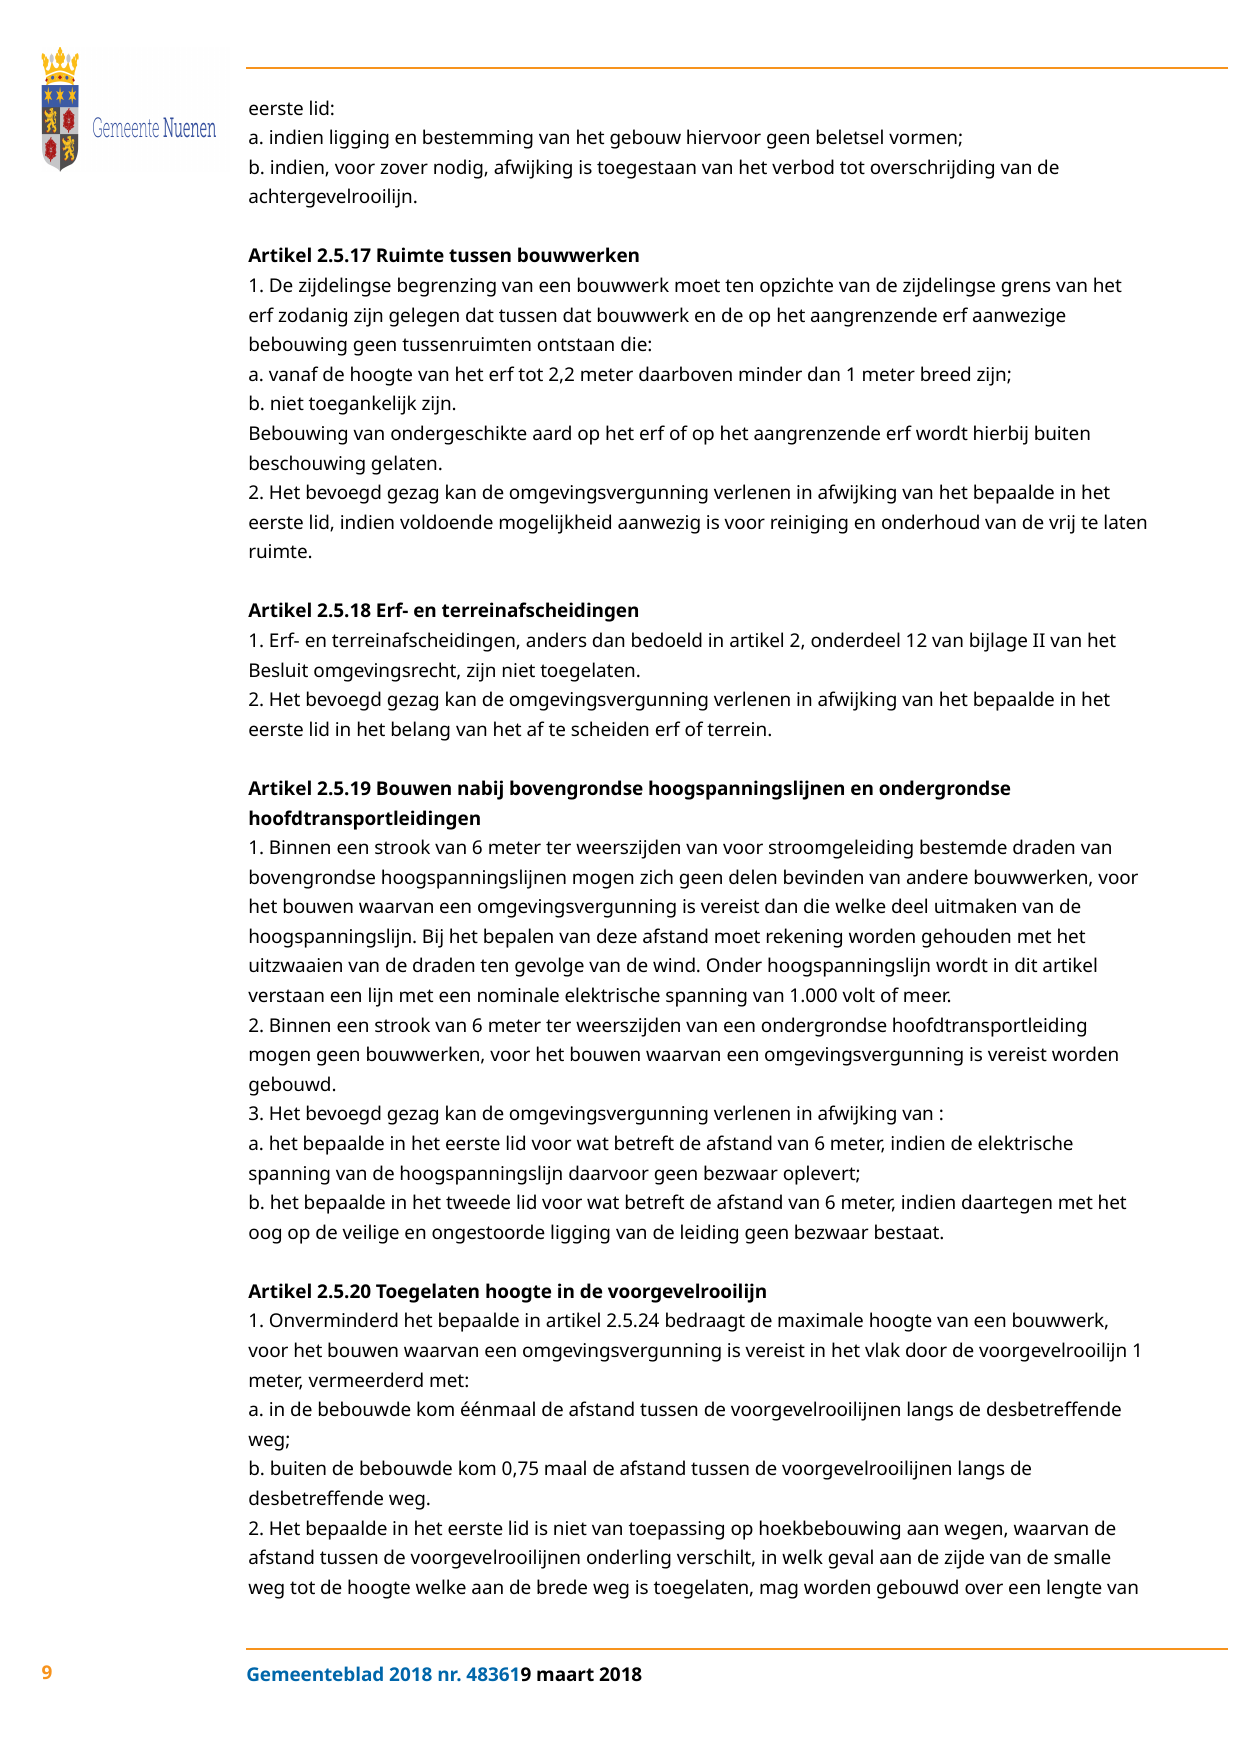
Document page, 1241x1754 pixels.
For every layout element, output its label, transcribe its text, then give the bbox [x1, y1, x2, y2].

text 2. Het bevoegd gezag kan de omgevingsvergunning verlenen in afwijking van het bepaalde in het eerste lid, indien voldoende mogelijkheid aanwezig is voor reiniging en onderhoud van de vrij te laten ruimte. [248, 479, 1152, 564]
text 3. Het bevoegd gezag kan de omgevingsvergunning verlenen in afwijking van : [248, 1101, 1152, 1126]
text b. indien, voor zover nodig, afwijking is toegestaan van het verbod tot overschrijding van de achtergevelrooilijn. [248, 154, 1152, 209]
text b. het bepaalde in het tweede lid voor wat betreft de afstand van 6 meter, indien daartegen met het oog op de veilige en ongestoorde ligging van de leiding geen bezwaar bestaat. [248, 1189, 1152, 1245]
text 2. Het bepaalde in het eerste lid is niet van toepassing op hoekbebouwing aan wegen, waarvan de afstand tussen de voorgevelrooilijnen onderling verschilt, in welk geval aan de zijde van de smalle weg tot de hoogte welke aan de brede weg is toegelaten, mag worden gebouwd over een lengte van [248, 1515, 1152, 1600]
text a. het bepaalde in het eerste lid voor wat betreft de afstand van 6 meter, indien de elektrische spanning van de hoogspanningslijn daarvoor geen bezwaar oplevert; [248, 1130, 1152, 1186]
text 1. Onverminderd het bepaalde in artikel 2.5.24 bedraagt de maximale hoogte van een bouwwerk, voor het bouwen waarvan een omgevingsvergunning is vereist in het vlak door de voorgevelrooilijn 1 meter, vermeerderd met: [248, 1308, 1152, 1393]
text Artikel 2.5.20 Toegelaten hoogte in de voorgevelrooilijn [248, 1278, 1152, 1304]
text 1. Binnen een strook van 6 meter ter weerszijden van voor stroomgeleiding bestemde draden van bovengrondse hoogspanningslijnen mogen zich geen delen bevinden van andere bouwwerken, voor het bouwen waarvan een omgevingsvergunning is vereist dan die welke deel uitmaken van de hoogspanningslijn. Bij het bepalen van deze afstand moet rekening worden gehouden met het uitzwaaien van de draden ten gevolge van de wind. Onder hoogspanningslijn wordt in dit artikel verstaan een lijn met een nominale elektrische spanning van 1.000 volt of meer. [248, 834, 1152, 1008]
text b. niet toegankelijk zijn. [248, 391, 1152, 416]
text eerste lid: [248, 95, 1152, 121]
text a. indien ligging en bestemming van het gebouw hiervoor geen beletsel vormen; [248, 124, 1152, 150]
picture [41, 47, 231, 172]
text a. vanaf de hoogte van het erf tot 2,2 meter daarboven minder dan 1 meter breed zijn; [248, 361, 1152, 387]
text Artikel 2.5.19 Bouwen nabij bovengrondse hoogspanningslijnen en ondergrondse hoofdtransportleidingen [248, 775, 1152, 831]
text Bebouwing van ondergeschikte aard op het erf of op het aangrenzende erf wordt hierbij buiten beschouwing gelaten. [248, 420, 1152, 476]
text Artikel 2.5.18 Erf- en terreinafscheidingen [248, 598, 1152, 623]
text a. in de bebouwde kom éénmaal de afstand tussen de voorgevelrooilijnen langs de desbetreffende weg; [248, 1396, 1152, 1452]
text 1. Erf- en terreinafscheidingen, anders dan bedoeld in artikel 2, onderdeel 12 van bijlage II van het Besluit omgevingsrecht, zijn niet toegelaten. [248, 627, 1152, 683]
text 2. Binnen een strook van 6 meter ter weerszijden van een ondergrondse hoofdtransportleiding mogen geen bouwwerken, voor het bouwen waarvan een omgevingsvergunning is vereist worden gebouwd. [248, 1012, 1152, 1097]
text b. buiten de bebouwde kom 0,75 maal de afstand tussen de voorgevelrooilijnen langs de desbetreffende weg. [248, 1456, 1152, 1511]
text Artikel 2.5.17 Ruimte tussen bouwwerken [248, 243, 1152, 268]
text 2. Het bevoegd gezag kan de omgevingsvergunning verlenen in afwijking van het bepaalde in het eerste lid in het belang van het af te scheiden erf of terrein. [248, 686, 1152, 742]
text 1. De zijdelingse begrenzing van een bouwwerk moet ten opzichte van de zijdelingse grens van het erf zodanig zijn gelegen dat tussen dat bouwwerk en de op het aangrenzende erf aanwezige bebouwing geen tussenruimten ontstaan die: [248, 272, 1152, 357]
